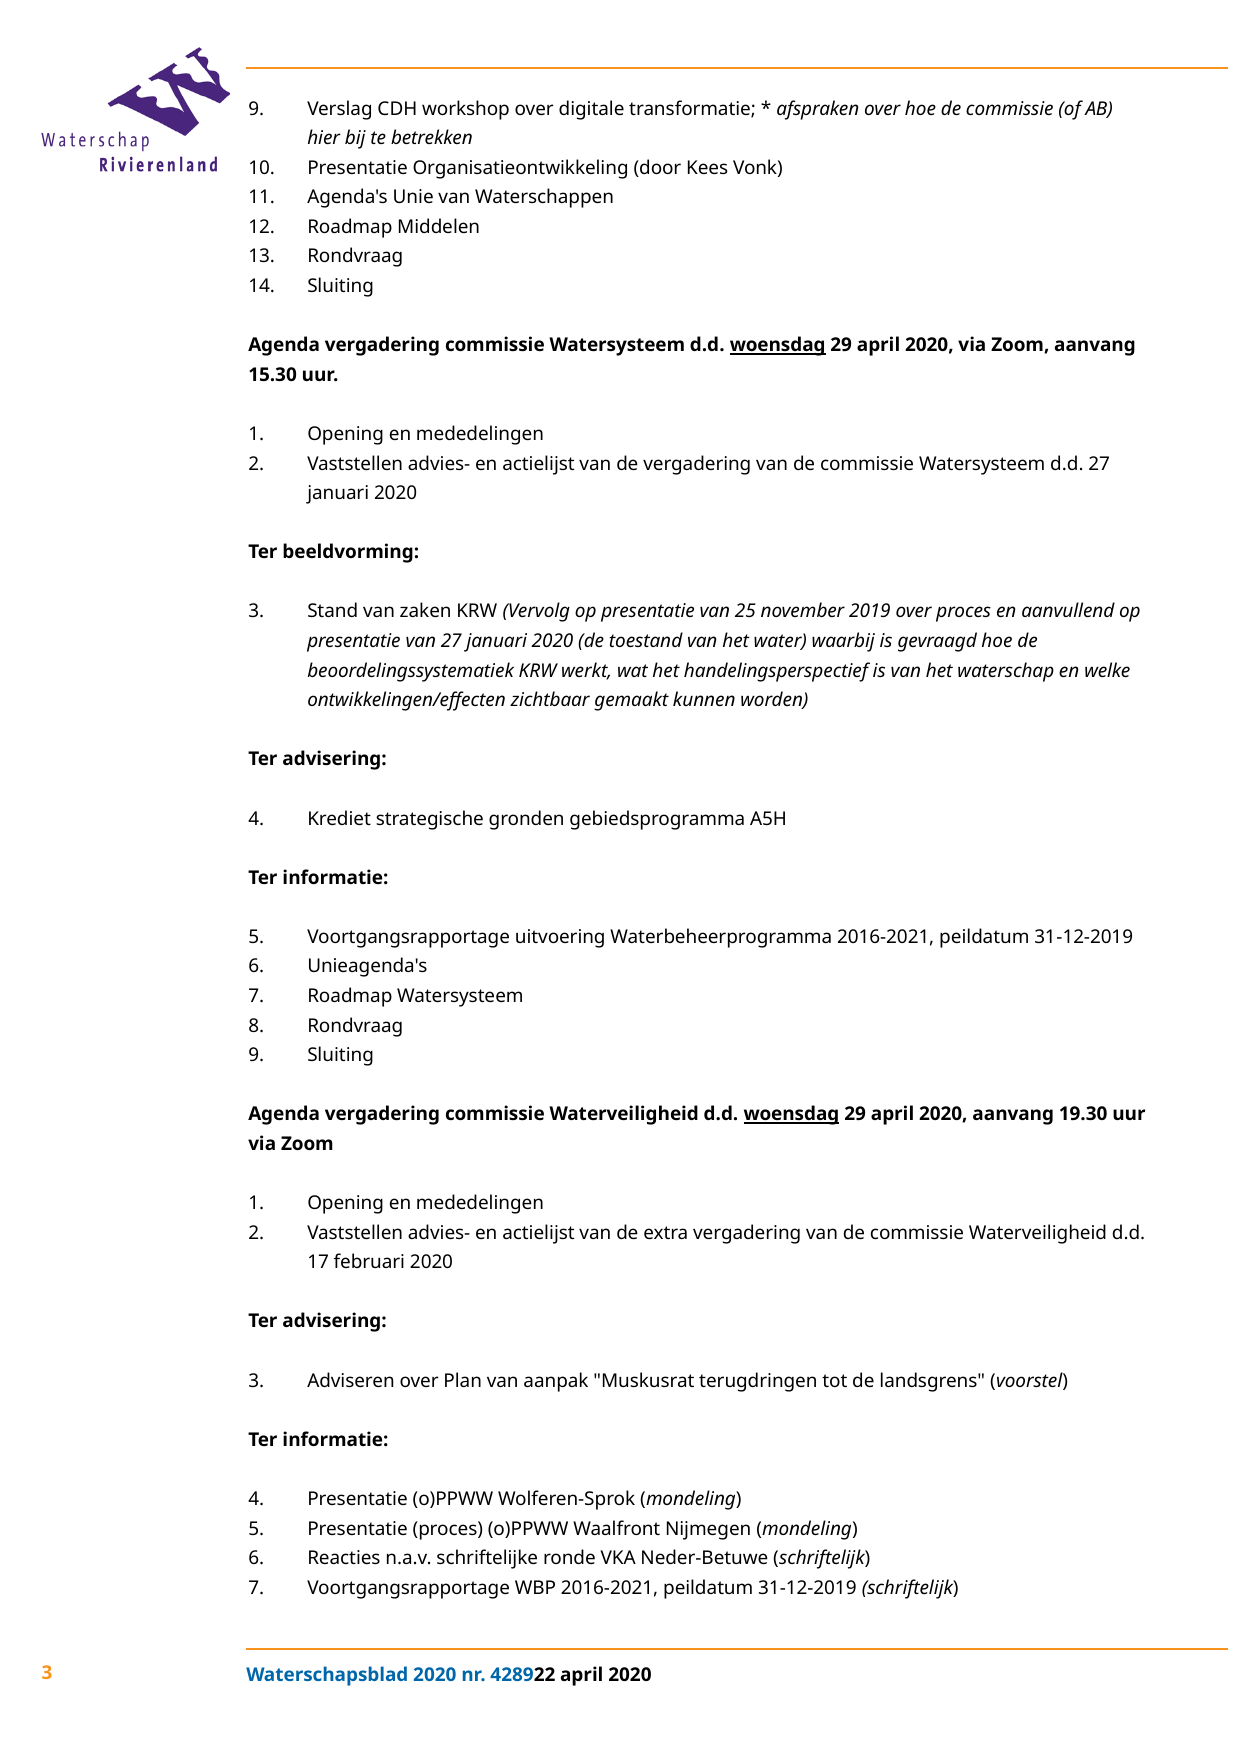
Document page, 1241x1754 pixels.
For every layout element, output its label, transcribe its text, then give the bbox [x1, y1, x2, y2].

list Roadmap Watersysteem [248, 982, 1152, 1008]
list Voortgangsrapportage WBP 2016-2021, peildatum 31-12-2019 (schriftelijk) [248, 1574, 1152, 1600]
list Opening en mededelingen [248, 1189, 1152, 1215]
list Krediet strategische gronden gebiedsprogramma A5H [248, 805, 1152, 831]
text Agenda vergadering commissie Waterveiligheid d.d. woensdag 29 april 2020, aanvang 19.30 uur via Zoom [248, 1101, 1152, 1156]
list Rondvraag [248, 243, 1152, 268]
text Ter advisering: [248, 746, 1152, 771]
text Ter beeldvorming: [248, 538, 1152, 564]
list Unieagenda's [248, 953, 1152, 978]
text Ter informatie: [248, 864, 1152, 890]
text Agenda vergadering commissie Watersysteem d.d. woensdag 29 april 2020, via Zoom, aanvang 15.30 uur. [248, 331, 1152, 387]
list Sluiting [248, 1041, 1152, 1067]
list Reacties n.a.v. schriftelijke ronde VKA Neder-Betuwe (schriftelijk) [248, 1544, 1152, 1570]
list Verslag CDH workshop over digitale transformatie; * afspraken over hoe de commissie (of AB) hier bij te betrekken [248, 95, 1152, 150]
list Opening en mededelingen [248, 420, 1152, 446]
list Adviseren over Plan van aanpak "Muskusrat terugdringen tot de landsgrens" (voorstel) [248, 1367, 1152, 1393]
list Presentatie (o)PPWW Wolferen-Sprok (mondeling) [248, 1485, 1152, 1511]
text Ter advisering: [248, 1308, 1152, 1333]
list Stand van zaken KRW (Vervolg op presentatie van 25 november 2019 over proces en aanvullend op presentatie van 27 januari 2020 (de toestand van het water) waarbij is gevraagd hoe de beoordelings­systematiek KRW werkt, wat het handelingsperspectief is van het waterschap en welke ontwikkelingen/effecten zichtbaar gemaakt kunnen worden) [248, 598, 1152, 712]
list Vaststellen advies- en actielijst van de extra vergadering van de commissie Waterveiligheid d.d. 17 februari 2020 [248, 1219, 1152, 1274]
list Roadmap Middelen [248, 213, 1152, 239]
text Ter informatie: [248, 1426, 1152, 1452]
list Rondvraag [248, 1012, 1152, 1038]
picture [41, 47, 231, 172]
list Vaststellen advies- en actielijst van de vergadering van de commissie Watersysteem d.d. 27 januari 2020 [248, 450, 1152, 505]
list Agenda's Unie van Waterschappen [248, 183, 1152, 209]
list Presentatie Organisatieontwikkeling (door Kees Vonk) [248, 154, 1152, 180]
list Sluiting [248, 272, 1152, 298]
list Voortgangsrapportage uitvoering Waterbeheerprogramma 2016-2021, peildatum 31‑12‑2019 [248, 923, 1152, 949]
list Presentatie (proces) (o)PPWW Waalfront Nijmegen (mondeling) [248, 1515, 1152, 1541]
